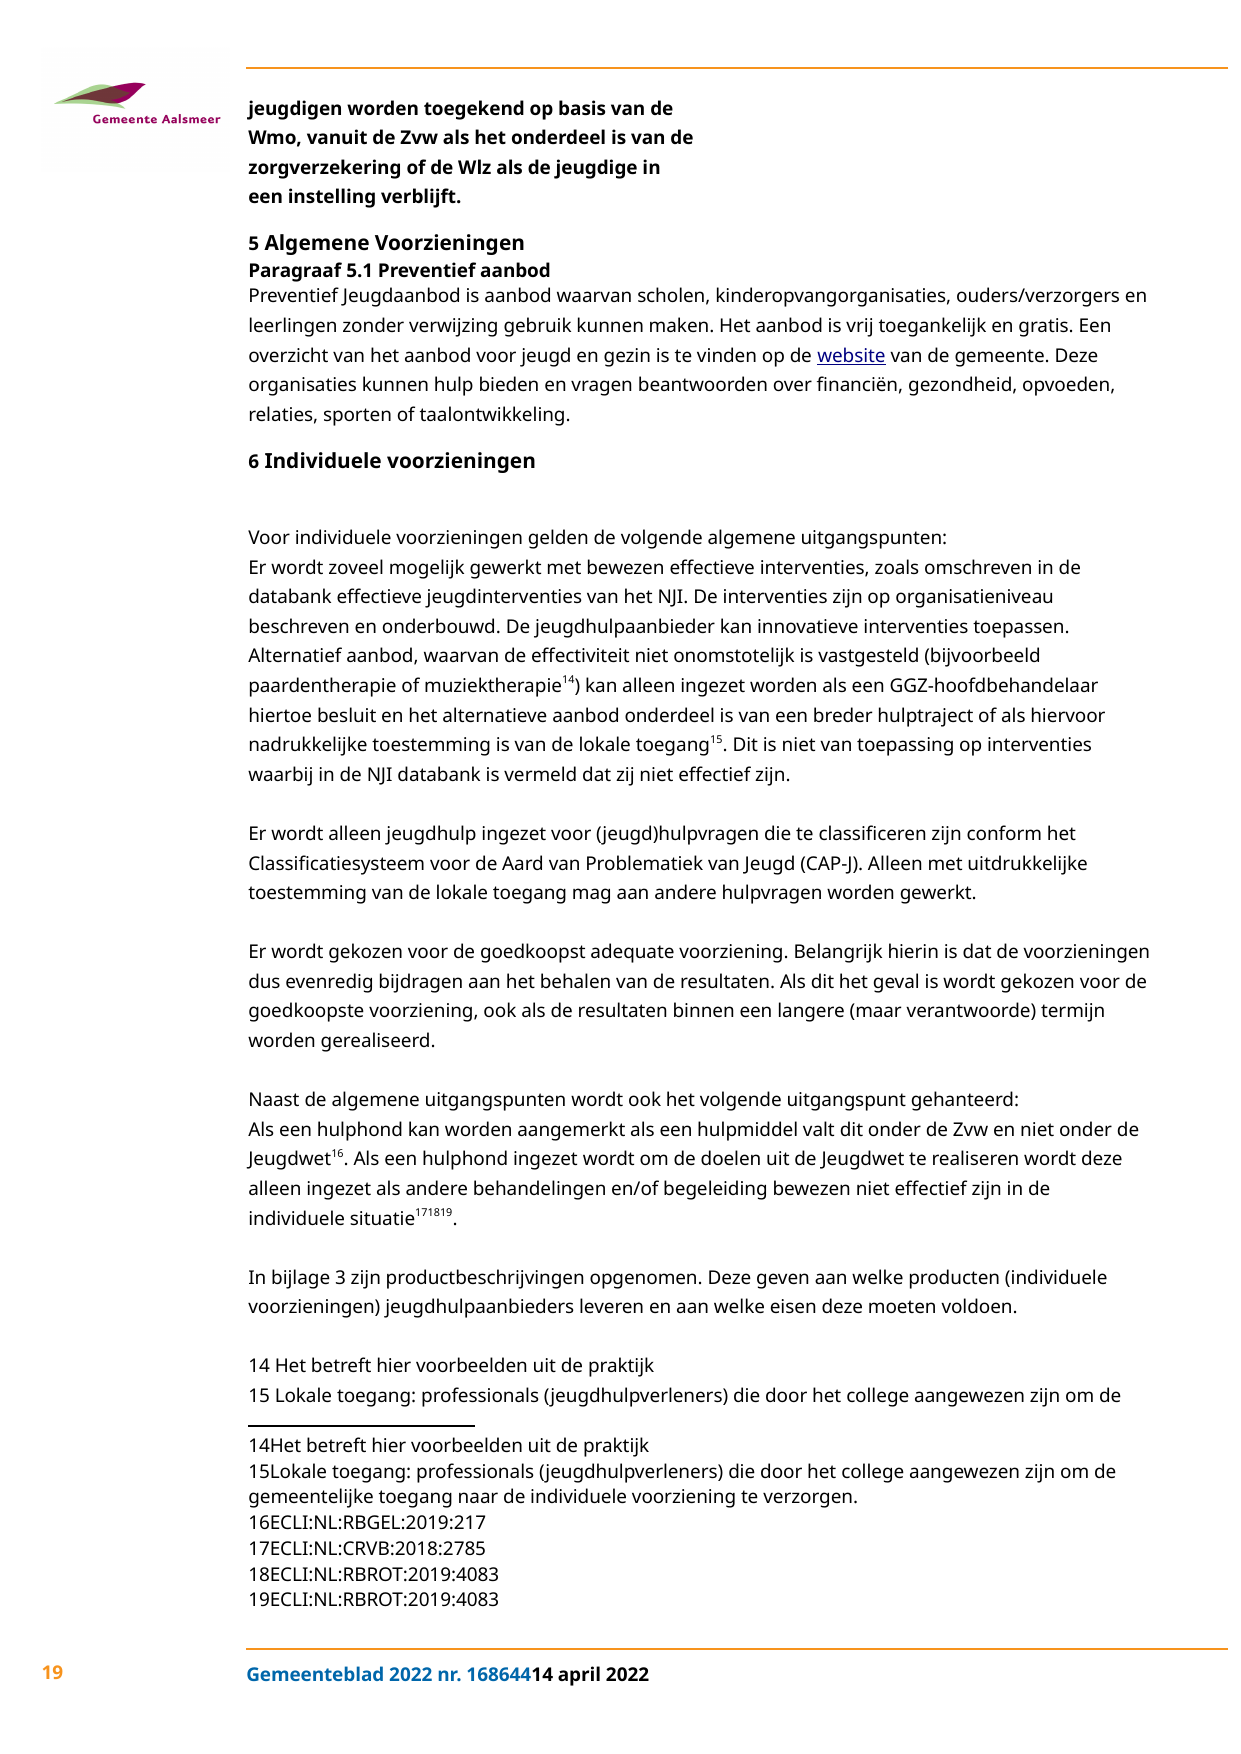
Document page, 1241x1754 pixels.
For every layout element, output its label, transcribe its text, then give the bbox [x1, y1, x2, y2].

text Er wordt zoveel mogelijk gewerkt met bewezen effectieve interventies, zoals omschreven in de databank effectieve jeugdinterventies van het NJI. De interventies zijn op organisatieniveau beschreven en onderbouwd. De jeugdhulpaanbieder kan innovatieve interventies toepassen. Alternatief aanbod, waarvan de effectiviteit niet onomstotelijk is vastgesteld (bijvoorbeeld paardentherapie of muziektherapie) kan alleen ingezet worden als een GGZ-hoofdbehandelaar hiertoe besluit en het alternatieve aanbod onderdeel is van een breder hulptraject of als hiervoor nadrukkelijke toestemming is van de lokale toegang. Dit is niet van toepassing op interventies waarbij in de NJI databank is vermeld dat zij niet effectief zijn. [248, 554, 1152, 787]
text Voor individuele voorzieningen gelden de volgende algemene uitgangspunten: [248, 524, 1152, 550]
text 6 Individuele voorzieningen [248, 447, 1152, 475]
text Naast de algemene uitgangspunten wordt ook het volgende uitgangspunt gehanteerd: [248, 1086, 1152, 1112]
text Het betreft hier voorbeelden uit de praktijk [248, 1432, 1152, 1458]
picture [41, 47, 231, 172]
text Er wordt alleen jeugdhulp ingezet voor (jeugd)hulpvragen die te classificeren zijn conform het Classificatiesysteem voor de Aard van Problematiek van Jeugd (CAP-J). Alleen met uitdrukkelijke toestemming van de lokale toegang mag aan andere hulpvragen worden gewerkt. [248, 820, 1152, 905]
text Er wordt gekozen voor de goedkoopst adequate voorziening. Belangrijk hierin is dat de voorzieningen dus evenredig bijdragen aan het behalen van de resultaten. Als dit het geval is wordt gekozen voor de goedkoopste voorziening, ook als de resultaten binnen een langere (maar verantwoorde) termijn worden gerealiseerd. [248, 938, 1152, 1053]
text 14 Het betreft hier voorbeelden uit de praktijk [248, 1353, 1152, 1378]
text Paragraaf 5.1 Preventief aanbod [248, 257, 1152, 283]
text In bijlage 3 zijn productbeschrijvingen opgenomen. Deze geven aan welke producten (individuele voorzieningen) jeugdhulpaanbieders leveren en aan welke eisen deze moeten voldoen. [248, 1264, 1152, 1319]
text Preventief Jeugdaanbod is aanbod waarvan scholen, kinderopvangorganisaties, ouders/verzorgers en leerlingen zonder verwijzing gebruik kunnen maken. Het aanbod is vrij toegankelijk en gratis. Een overzicht van het aanbod voor jeugd en gezin is te vinden op de website van de gemeente. Deze organisaties kunnen hulp bieden en vragen beantwoorden over financiën, gezondheid, opvoeden, relaties, sporten of taalontwikkeling. [248, 283, 1152, 427]
table_cell jeugdigen worden toegekend op basis van de Wmo, vanuit de Zvw als het onderdeel is van de zorgverzekering of de Wlz als de jeugdige in een instelling verblijft. [248, 95, 700, 209]
text Lokale toegang: professionals (jeugdhulpverleners) die door het college aangewezen zijn om de gemeentelijke toegang naar de individuele voorziening te verzorgen. [248, 1458, 1152, 1509]
text ECLI:NL:RBROT:2019:4083 [248, 1586, 1152, 1612]
text Als een hulphond kan worden aangemerkt als een hulpmiddel valt dit onder de Zvw en niet onder de Jeugdwet. Als een hulphond ingezet wordt om de doelen uit de Jeugdwet te realiseren wordt deze alleen ingezet als andere behandelingen en/of begeleiding bewezen niet effectief zijn in de individuele situatie. [248, 1116, 1152, 1231]
text 15 Lokale toegang: professionals (jeugdhulpverleners) die door het college aangewezen zijn om de [248, 1382, 1152, 1408]
table_cell [700, 95, 1152, 209]
text ECLI:NL:RBGEL:2019:217 [248, 1509, 1152, 1535]
text ECLI:NL:RBROT:2019:4083 [248, 1561, 1152, 1586]
text 5 Algemene Voorzieningen [248, 228, 1152, 257]
text ECLI:NL:CRVB:2018:2785 [248, 1535, 1152, 1561]
